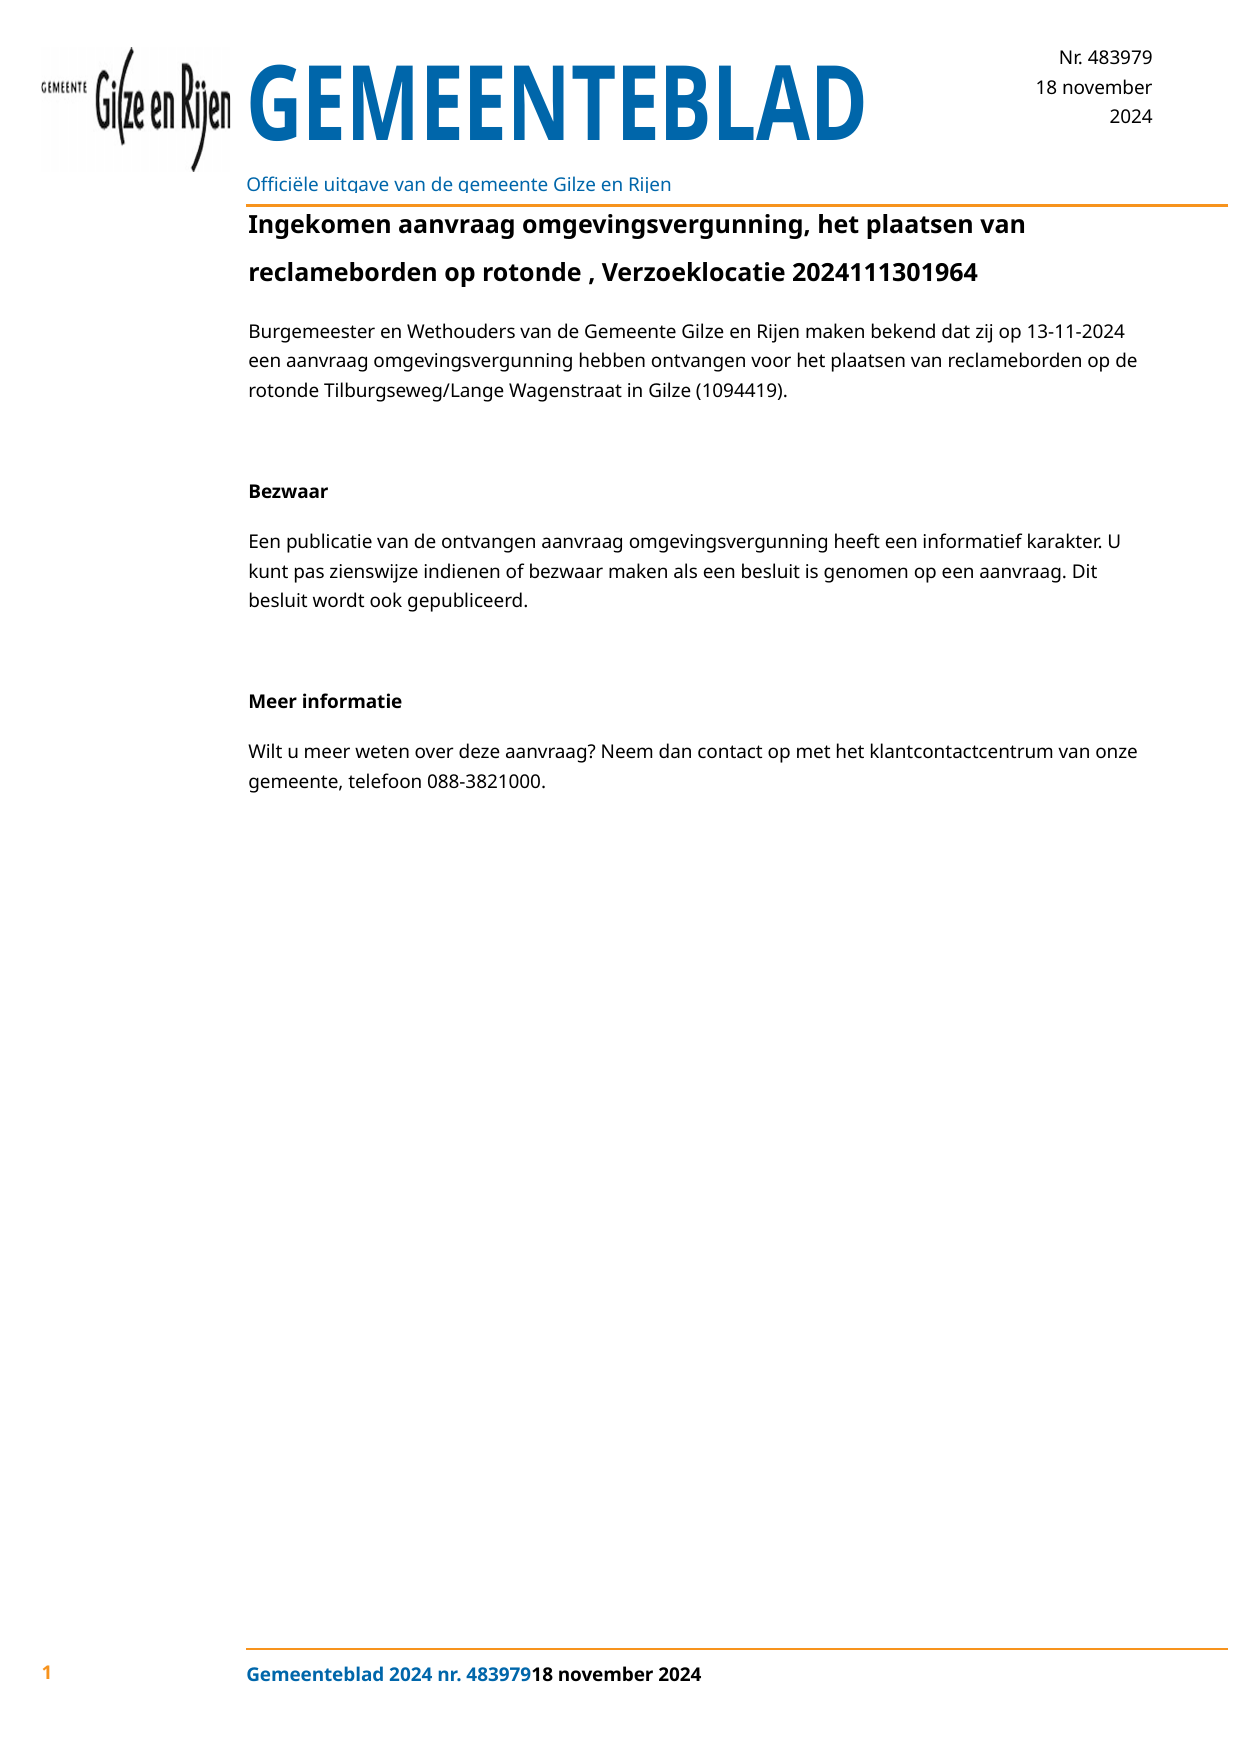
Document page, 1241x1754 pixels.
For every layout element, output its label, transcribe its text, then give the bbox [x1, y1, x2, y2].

text Wilt u meer weten over deze aanvraag? Neem dan contact op met het klantcontactcentrum van onze gemeente, telefoon 088-3821000. [248, 739, 1152, 794]
text Een publicatie van de ontvangen aanvraag omgevingsvergunning heeft een informatief karakter. U kunt pas zienswijze indienen of bezwaar maken als een besluit is genomen op een aanvraag. Dit besluit wordt ook gepubliceerd. [248, 528, 1152, 613]
picture [41, 47, 231, 172]
text Ingekomen aanvraag omgevingsvergunning, het plaatsen van reclameborden op rotonde , Verzoeklocatie 2024111301964 [248, 207, 1152, 288]
text Burgemeester en Wethouders van de Gemeente Gilze en Rijen maken bekend dat zij op 13-11-2024 een aanvraag omgevingsvergunning hebben ontvangen voor het plaatsen van reclameborden op de rotonde Tilburgseweg/Lange Wagenstraat in Gilze (1094419). [248, 318, 1152, 403]
text Bezwaar [248, 478, 1152, 504]
text Meer informatie [248, 688, 1152, 714]
